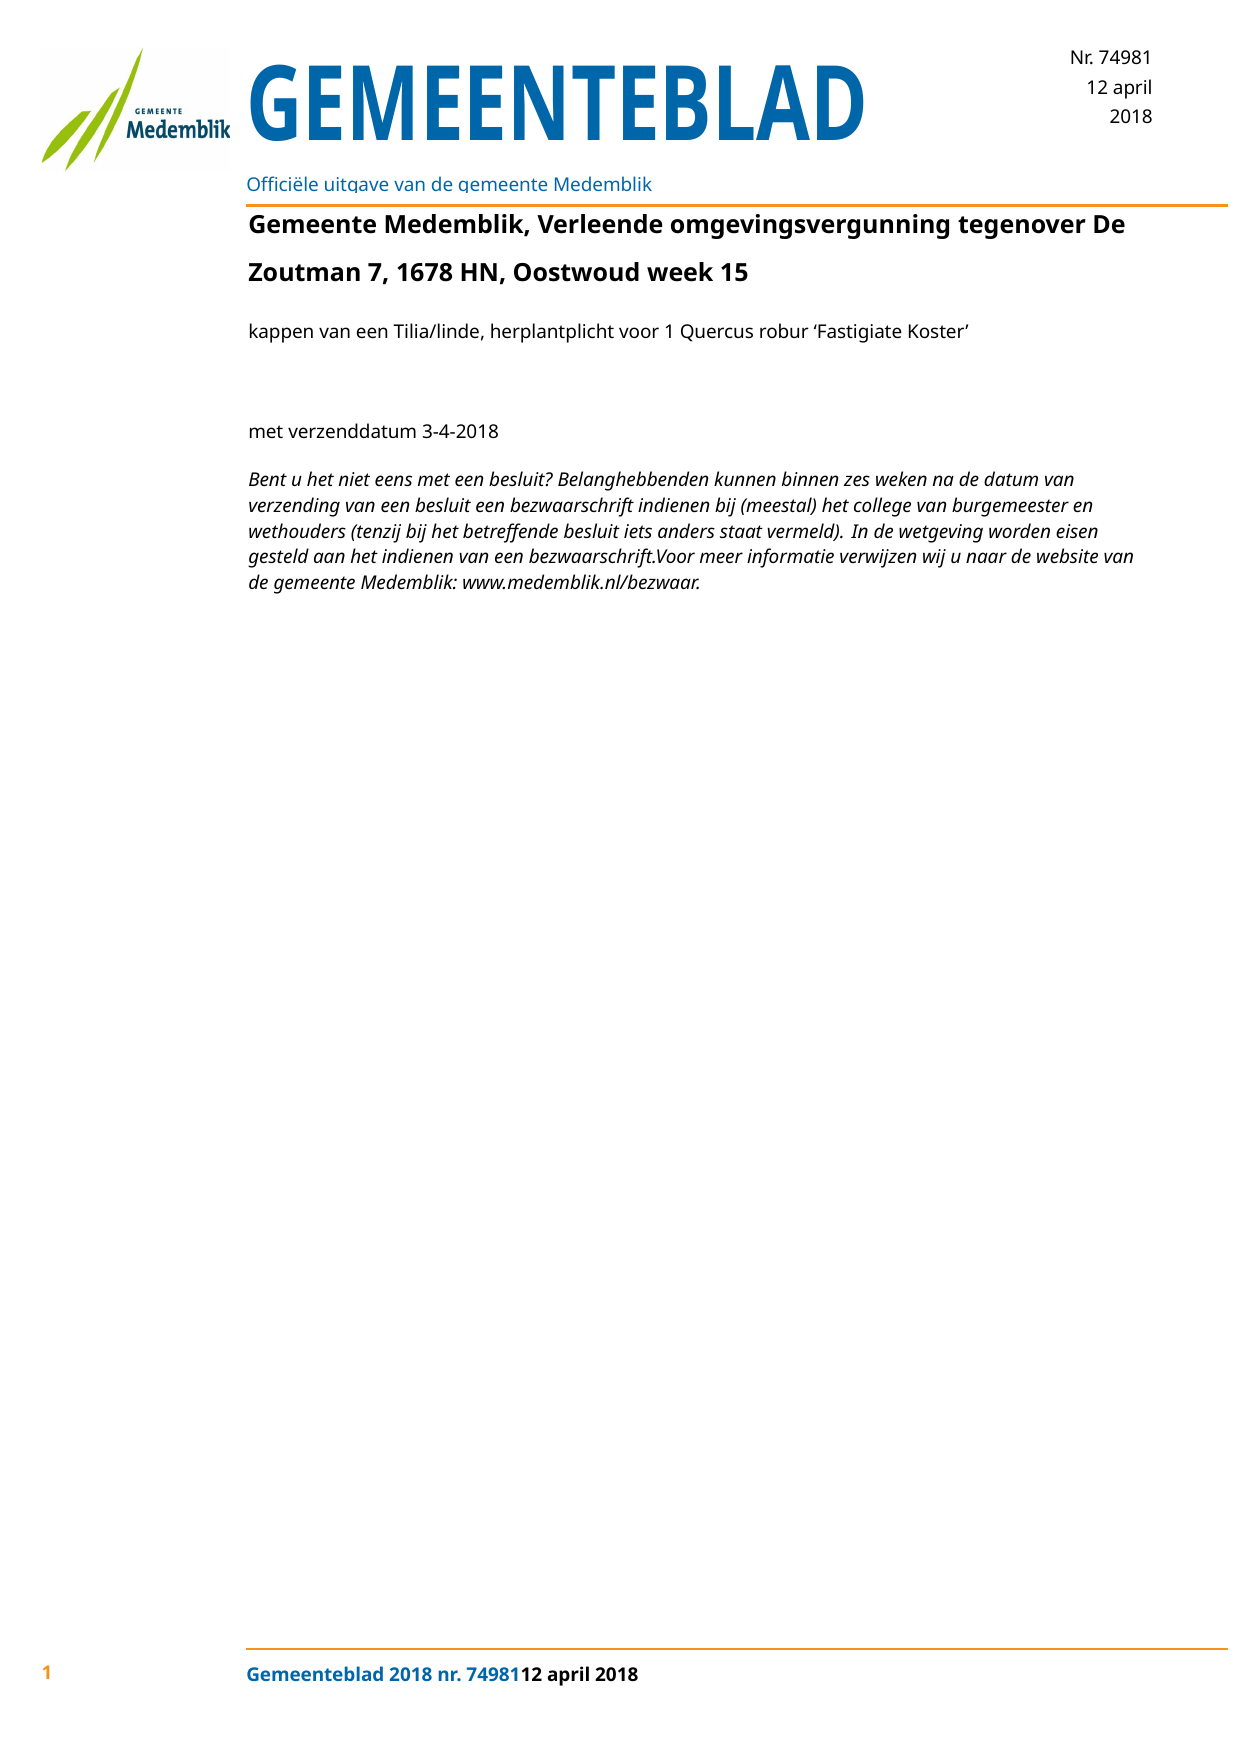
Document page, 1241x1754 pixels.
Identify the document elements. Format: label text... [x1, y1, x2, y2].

picture [41, 47, 231, 172]
text kappen van een Tilia/linde, herplantplicht voor 1 Quercus robur ‘Fastigiate Koster’ [248, 318, 1152, 344]
text Bent u het niet eens met een besluit? Belanghebbenden kunnen binnen zes weken na de datum van verzending van een besluit een bezwaarschrift indienen bij (meestal) het college van burgemeester en wethouders (tenzij bij het betreffende besluit iets anders staat vermeld). In de wetgeving worden eisen gesteld aan het indienen van een bezwaarschrift.Voor meer informatie verwijzen wij u naar de website van de gemeente Medemblik: www.medemblik.nl/bezwaar. [248, 467, 1152, 595]
text Gemeente Medemblik, Verleende omgevingsvergunning tegenover De Zoutman 7, 1678 HN, Oostwoud week 15 [248, 207, 1152, 288]
text met verzenddatum 3-4-2018 [248, 419, 1152, 444]
